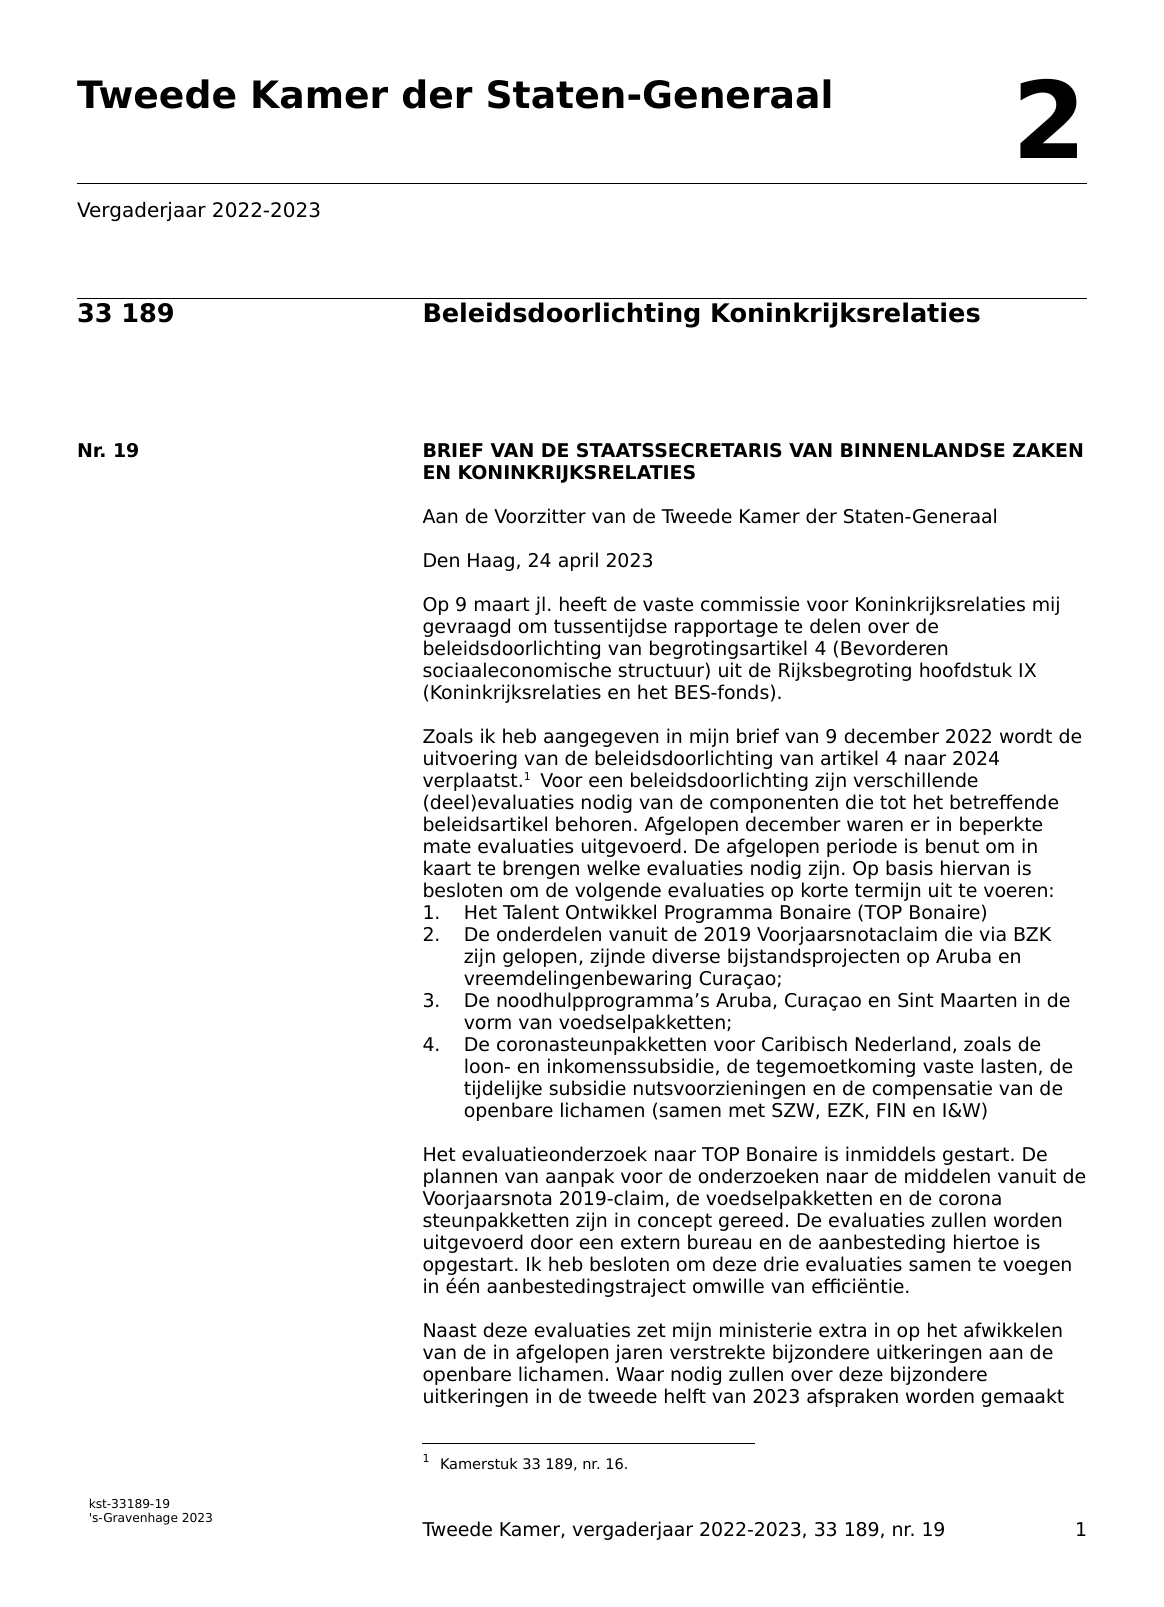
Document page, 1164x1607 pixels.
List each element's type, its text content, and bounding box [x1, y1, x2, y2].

table_cell Vergaderjaar 2022-2023 [77, 184, 1087, 298]
text Aan de Voorzitter van de Tweede Kamer der Staten-Generaal [422, 506, 1087, 528]
text Kamerstuk 33 189, nr. 16. [422, 1452, 1087, 1474]
text Den Haag, 24 april 2023 [422, 550, 1087, 572]
text kst-33189-19 [88, 1497, 323, 1511]
text Op 9 maart jl. heeft de vaste commissie voor Koninkrijksrelaties mij gevraagd om tussentijdse rapportage te delen over de beleidsdoorlichting van begrotingsartikel 4 (Bevorderen sociaaleconomische structuur) uit de Rijksbegroting hoofdstuk IX (Koninkrijksrelaties en het BES-fonds). [422, 594, 1087, 704]
text Naast deze evaluaties zet mijn ministerie extra in op het afwikkelen van de in afgelopen jaren verstrekte bijzondere uitkeringen aan de openbare lichamen. Waar nodig zullen over deze bijzondere uitkeringen in de tweede helft van 2023 afspraken worden gemaakt [422, 1320, 1087, 1408]
text 2. De onderdelen vanuit de 2019 Voorjaarsnotaclaim die via BZK zijn gelopen, zijnde diverse bijstandsprojecten op Aruba en vreemdelingenbewaring Curaçao; [422, 924, 1087, 990]
subtitle 33 189 Beleidsdoorlichting Koninkrijksrelaties [77, 299, 1087, 329]
text 3. De noodhulpprogramma’s Aruba, Curaçao en Sint Maarten in de vorm van voedselpakketten; [422, 990, 1087, 1034]
text Het evaluatieonderzoek naar TOP Bonaire is inmiddels gestart. De plannen van aanpak voor de onderzoeken naar de middelen vanuit de Voorjaarsnota 2019-claim, de voedselpakketten en de corona steunpakketten zijn in concept gereed. De evaluaties zullen worden uitgevoerd door een extern bureau en de aanbesteding hiertoe is opgestart. Ik heb besloten om deze drie evaluaties samen te voegen in één aanbestedingstraject omwille van efficiëntie. [422, 1144, 1087, 1298]
subtitle Nr. 19 BRIEF VAN DE STAATSSECRETARIS VAN BINNENLANDSE ZAKEN EN KONINKRIJKSRELATIES [77, 440, 1087, 484]
text 's-Gravenhage 2023 [88, 1511, 323, 1525]
text 4. De coronasteunpakketten voor Caribisch Nederland, zoals de loon- en inkomenssubsidie, de tegemoetkoming vaste lasten, de tijdelijke subsidie nutsvoorzieningen en de compensatie van de openbare lichamen (samen met SZW, EZK, FIN en I&W) [422, 1034, 1087, 1122]
text 1. Het Talent Ontwikkel Programma Bonaire (TOP Bonaire) [422, 902, 1087, 924]
table_header 2 [886, 59, 1087, 183]
table_header Tweede Kamer der Staten-Generaal [77, 59, 886, 183]
text Zoals ik heb aangegeven in mijn brief van 9 december 2022 wordt de uitvoering van de beleidsdoorlichting van artikel 4 naar 2024 verplaatst. Voor een beleidsdoorlichting zijn verschillende (deel)evaluaties nodig van de componenten die tot het betreffende beleidsartikel behoren. Afgelopen december waren er in beperkte mate evaluaties uitgevoerd. De afgelopen periode is benut om in kaart te brengen welke evaluaties nodig zijn. Op basis hiervan is besloten om de volgende evaluaties op korte termijn uit te voeren: [422, 726, 1087, 902]
